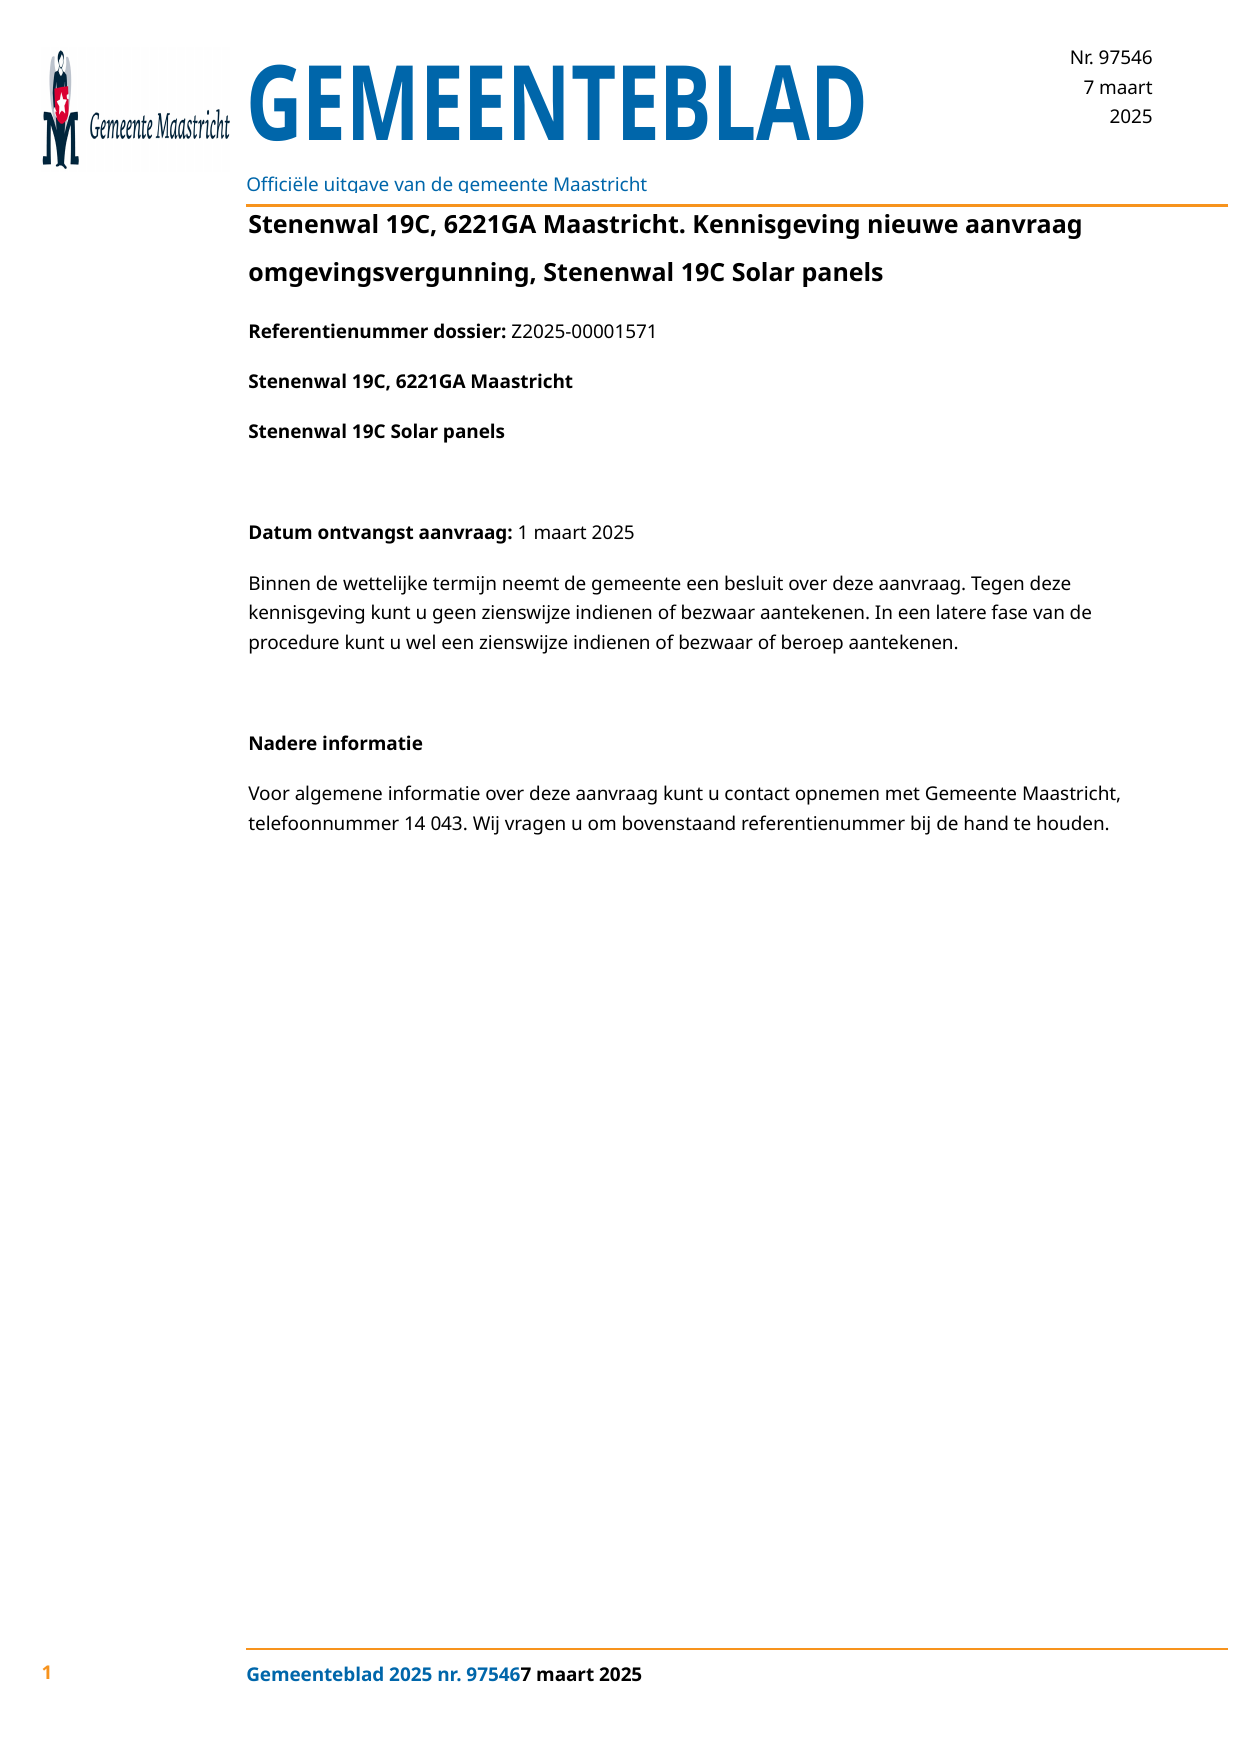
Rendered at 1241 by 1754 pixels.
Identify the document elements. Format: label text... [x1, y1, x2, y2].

text Datum ontvangst aanvraag: 1 maart 2025 [248, 519, 1152, 545]
text Stenenwal 19C Solar panels [248, 419, 1152, 444]
text Referentienummer dossier: Z2025-00001571 [248, 318, 1152, 344]
text Nadere informatie [248, 730, 1152, 756]
text Voor algemene informatie over deze aanvraag kunt u contact opnemen met Gemeente Maastricht, telefoonnummer 14 043. Wij vragen u om bovenstaand referentienummer bij de hand te houden. [248, 780, 1152, 836]
picture [41, 47, 231, 172]
text Stenenwal 19C, 6221GA Maastricht. Kennisgeving nieuwe aanvraag omgevingsvergunning, Stenenwal 19C Solar panels [248, 207, 1152, 288]
text Binnen de wettelijke termijn neemt de gemeente een besluit over deze aanvraag. Tegen deze kennisgeving kunt u geen zienswijze indienen of bezwaar aantekenen. In een latere fase van de procedure kunt u wel een zienswijze indienen of bezwaar of beroep aantekenen. [248, 570, 1152, 655]
text Stenenwal 19C, 6221GA Maastricht [248, 368, 1152, 394]
